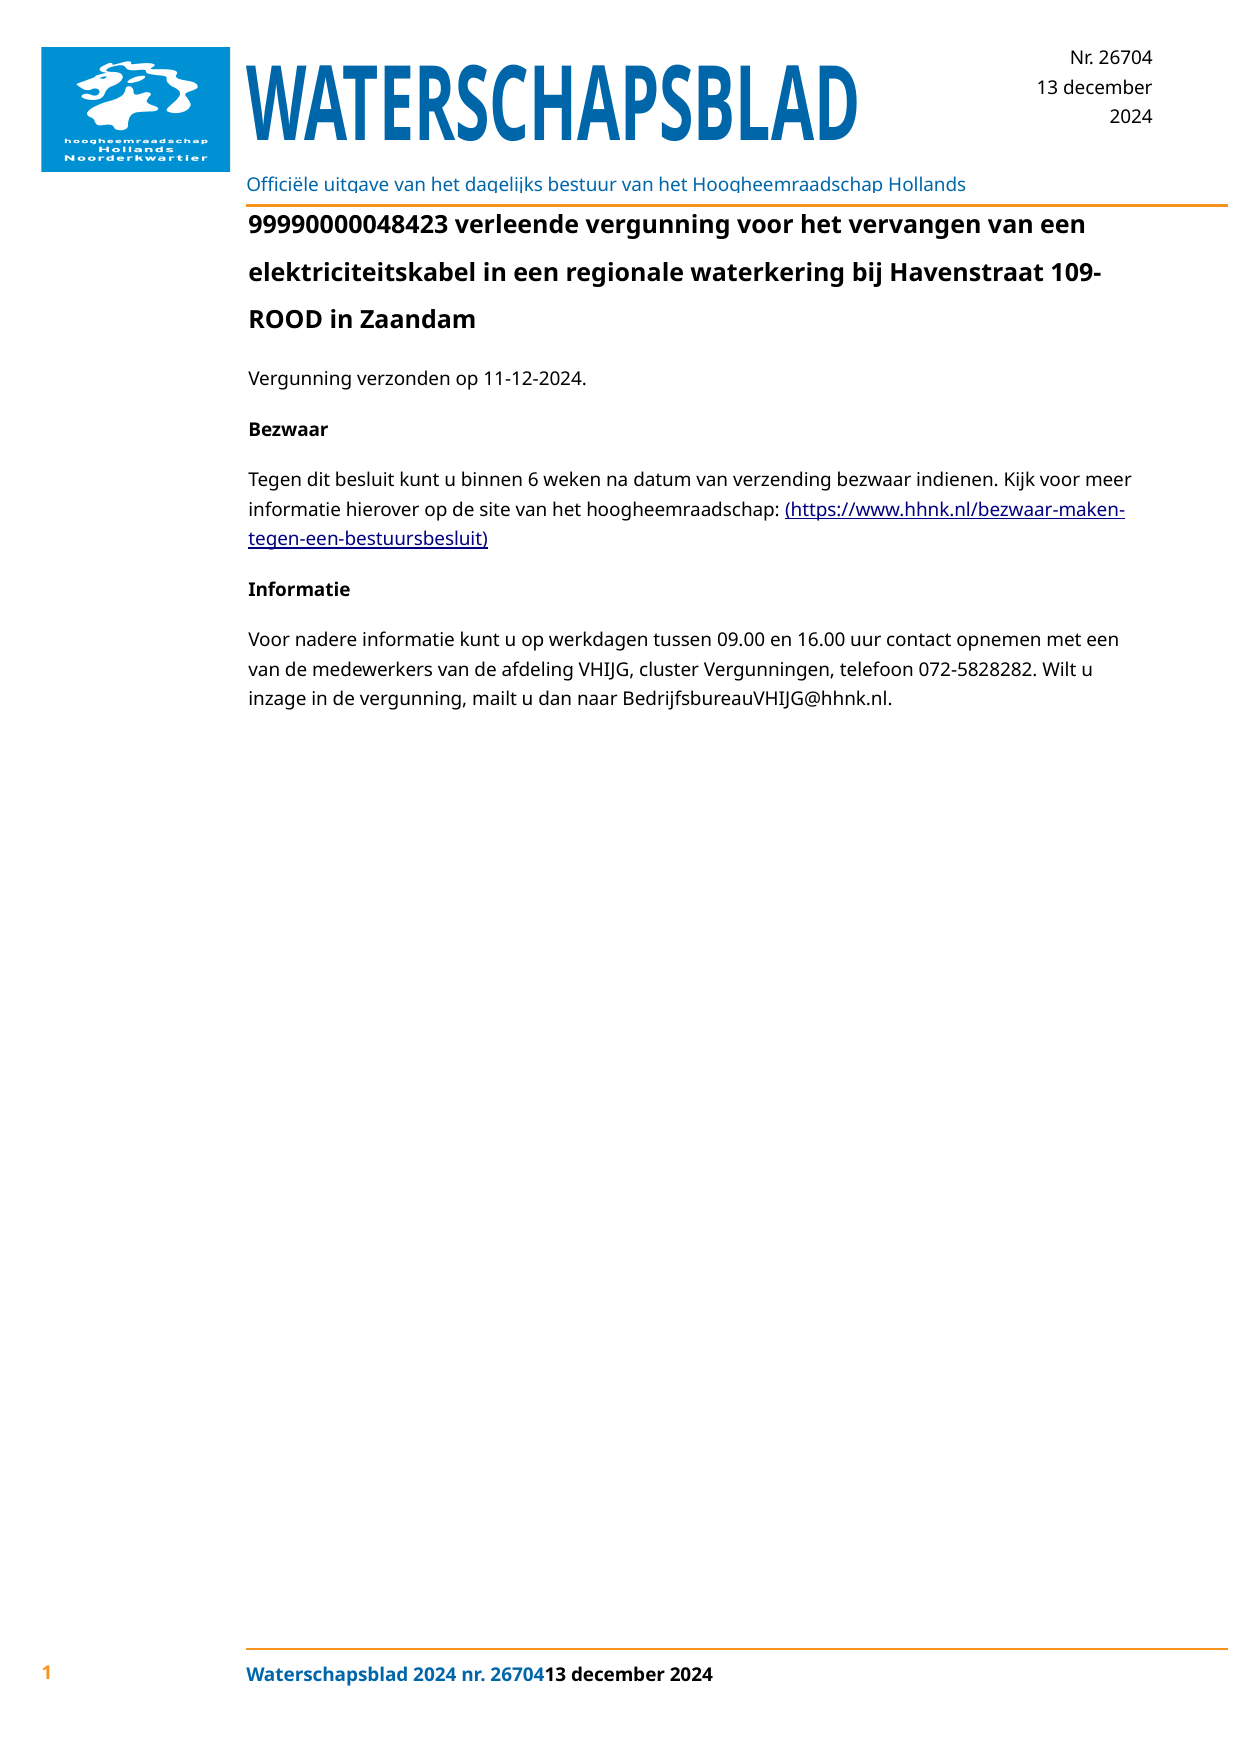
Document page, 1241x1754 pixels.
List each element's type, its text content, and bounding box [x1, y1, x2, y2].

picture [118, 62, 197, 112]
text Vergunning verzonden op 11-12-2024. [248, 366, 1152, 391]
text Voor nadere informatie kunt u op werkdagen tussen 09.00 en 16.00 uur contact opnemen met een van de medewerkers van de afdeling VHIJG, cluster Vergunningen, telefoon 072-5828282. Wilt u inzage in de vergunning, mailt u dan naar BedrijfsbureauVHIJG@hhnk.nl. [248, 626, 1152, 711]
text Informatie [248, 576, 1152, 602]
text 99990000048423 verleende vergunning voor het vervangen van een elektriciteitskabel in een regionale waterkering bij Havenstraat 109-ROOD in Zaandam [248, 207, 1152, 336]
text Tegen dit besluit kunt u binnen 6 weken na datum van verzending bezwaar indienen. Kijk voor meer informatie hierover op de site van het hoogheemraadschap: (https://www.hhnk.nl/bezwaar-maken-tegen-een-bestuursbesluit) [248, 466, 1152, 551]
picture [88, 87, 157, 130]
picture [78, 64, 122, 99]
picture [129, 76, 144, 82]
text Bezwaar [248, 416, 1152, 442]
